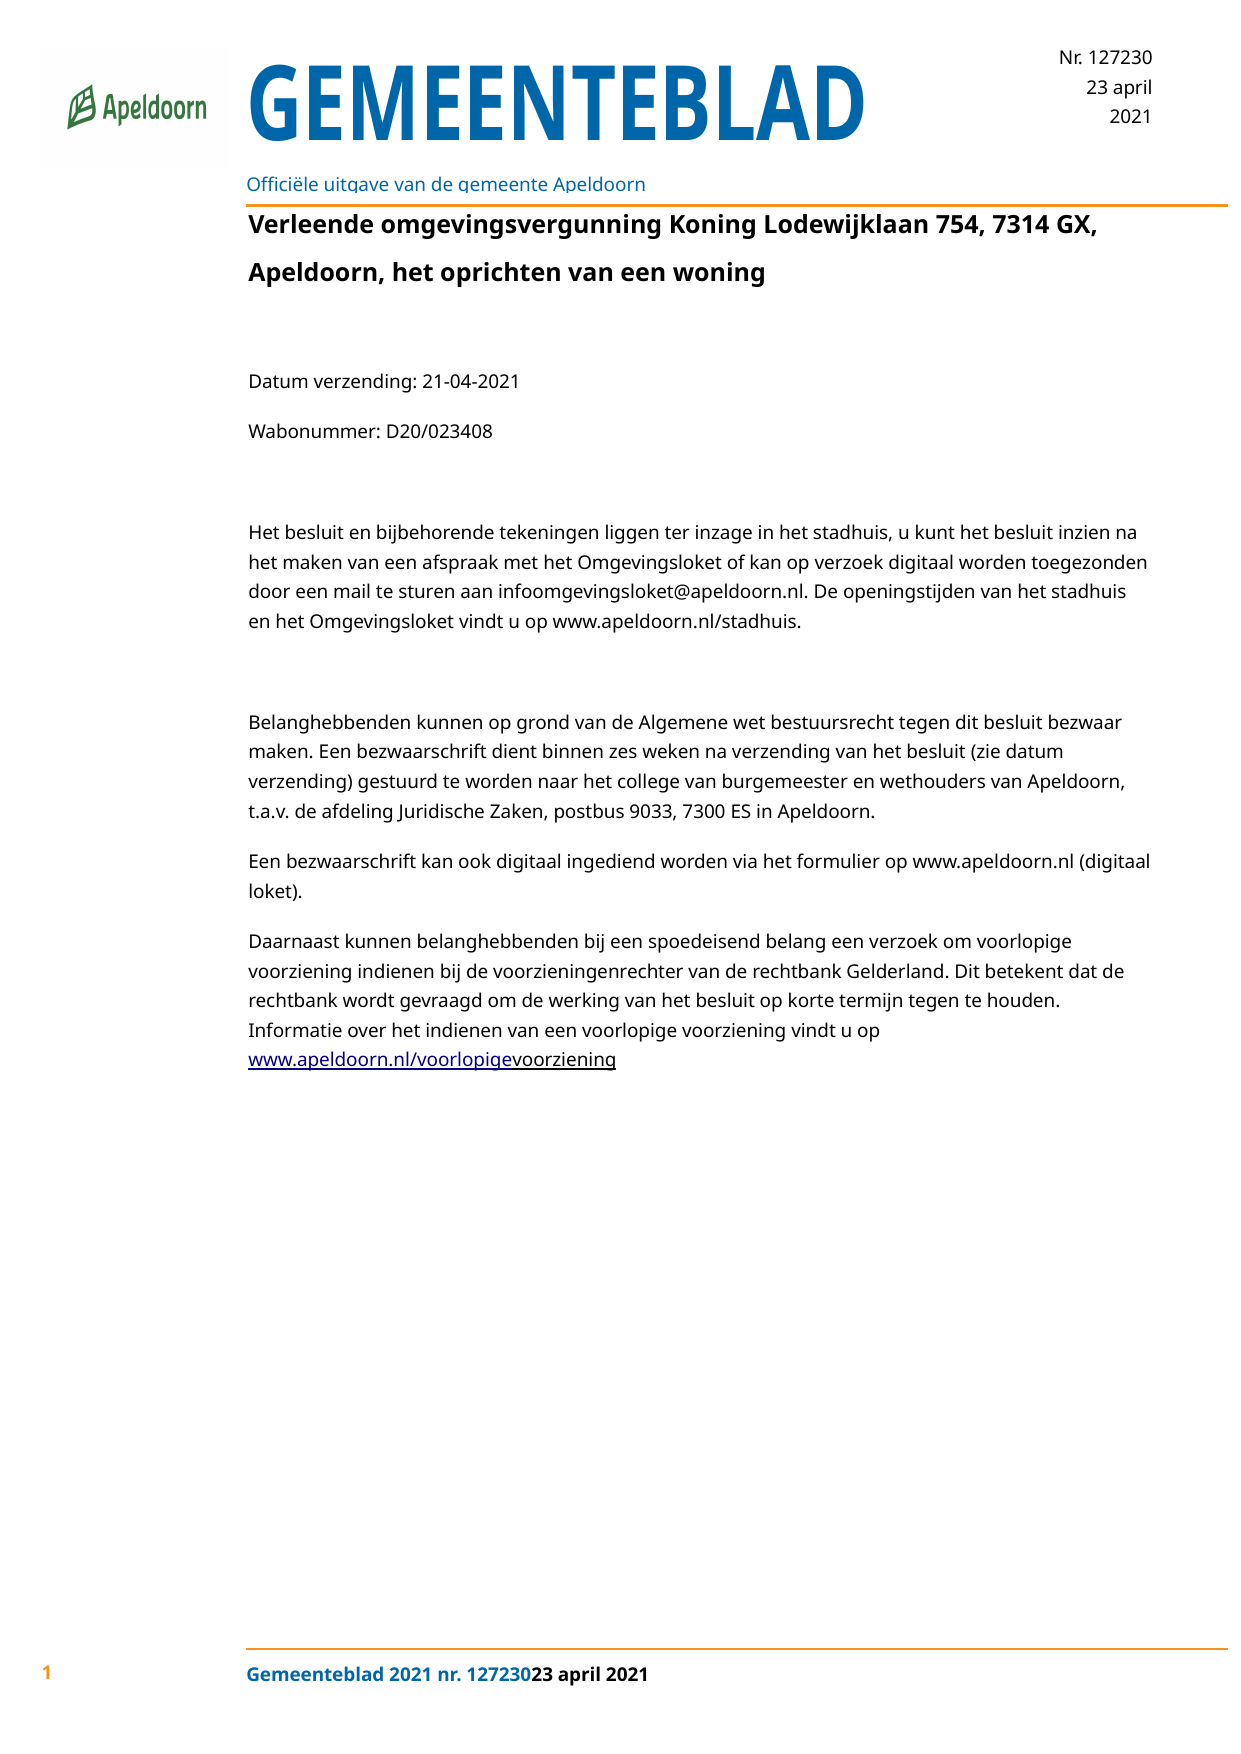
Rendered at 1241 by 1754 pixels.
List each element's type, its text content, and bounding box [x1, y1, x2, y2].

text Een bezwaarschrift kan ook digitaal ingediend worden via het formulier op www.apeldoorn.nl (digitaal loket). [248, 848, 1152, 904]
text Wabonummer: D20/023408 [248, 419, 1152, 444]
text Het besluit en bijbehorende tekeningen liggen ter inzage in het stadhuis, u kunt het besluit inzien na het maken van een afspraak met het Omgevingsloket of kan op verzoek digitaal worden toegezonden door een mail te sturen aan infoomgevingsloket@apeldoorn.nl. De openingstijden van het stadhuis en het Omgevingsloket vindt u op www.apeldoorn.nl/stadhuis. [248, 519, 1152, 634]
picture [41, 47, 231, 172]
text Datum verzending: 21-04-2021 [248, 368, 1152, 394]
text Daarnaast kunnen belanghebbenden bij een spoedeisend belang een verzoek om voorlopige voorziening indienen bij de voorzieningenrechter van de rechtbank Gelderland. Dit betekent dat de rechtbank wordt gevraagd om de werking van het besluit op korte termijn tegen te houden. Informatie over het indienen van een voorlopige voorziening vindt u op www.apeldoorn.nl/voorlopigevoorziening [248, 928, 1152, 1072]
text Belanghebbenden kunnen op grond van de Algemene wet bestuursrecht tegen dit besluit bezwaar maken. Een bezwaarschrift dient binnen zes weken na verzending van het besluit (zie datum verzending) gestuurd te worden naar het college van burgemeester en wethouders van Apeldoorn, t.a.v. de afdeling Juridische Zaken, postbus 9033, 7300 ES in Apeldoorn. [248, 709, 1152, 824]
text Verleende omgevingsvergunning Koning Lodewijklaan 754, 7314 GX, Apeldoorn, het oprichten van een woning [248, 207, 1152, 288]
